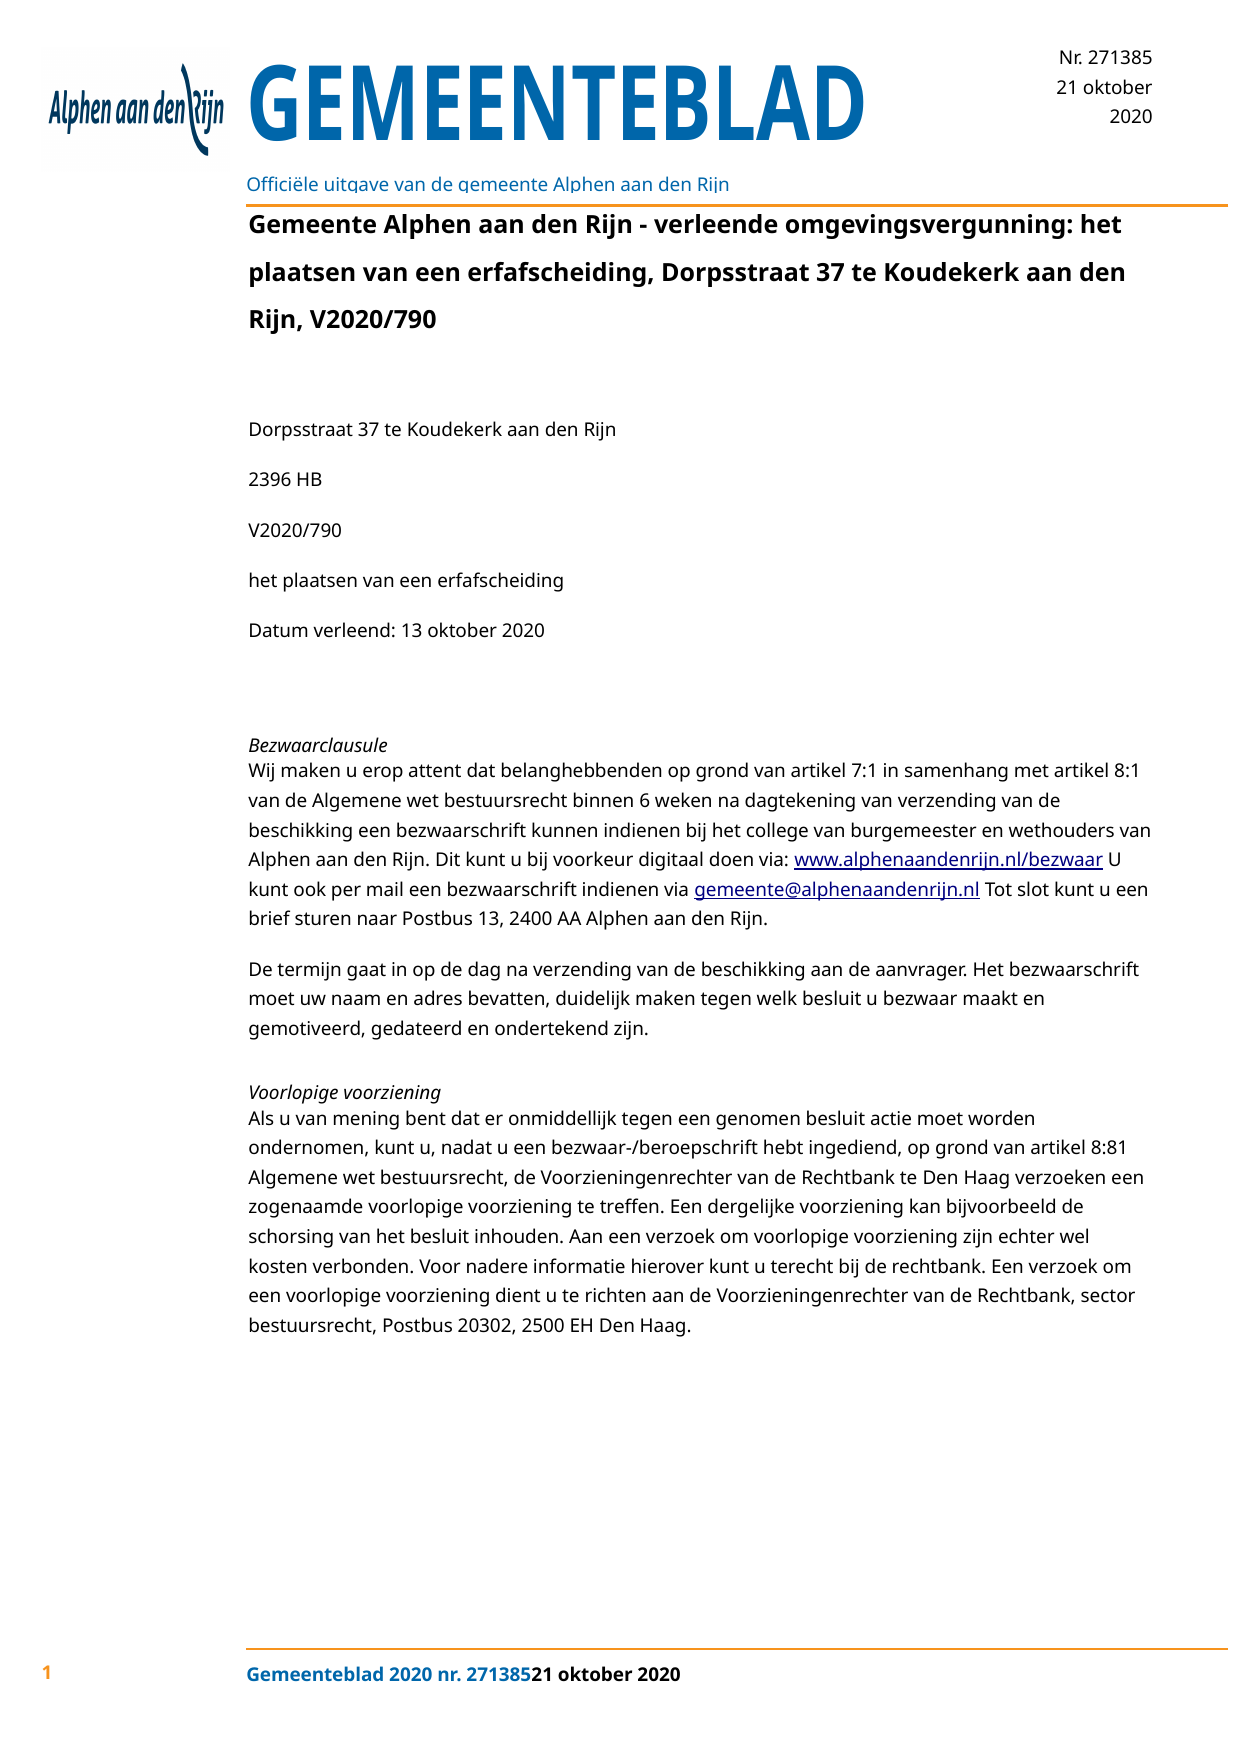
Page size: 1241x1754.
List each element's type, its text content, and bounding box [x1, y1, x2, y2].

text Voorlopige voorziening [248, 1079, 1152, 1105]
text Dorpsstraat 37 te Koudekerk aan den Rijn [248, 416, 1152, 442]
picture [41, 47, 231, 172]
text De termijn gaat in op de dag na verzending van de beschikking aan de aanvrager. Het bezwaarschrift moet uw naam en adres bevatten, duidelijk maken tegen welk besluit u bezwaar maakt en gemotiveerd, gedateerd en ondertekend zijn. [248, 956, 1152, 1041]
text Bezwaarclausule [248, 732, 1152, 758]
text Gemeente Alphen aan den Rijn - verleende omgevingsvergunning: het plaatsen van een erfafscheiding, Dorpsstraat 37 te Koudekerk aan den Rijn, V2020/790 [248, 207, 1152, 336]
text V2020/790 [248, 517, 1152, 542]
text Datum verleend: 13 oktober 2020 [248, 618, 1152, 643]
text het plaatsen van een erfafscheiding [248, 567, 1152, 593]
text Als u van mening bent dat er onmiddellijk tegen een genomen besluit actie moet worden ondernomen, kunt u, nadat u een bezwaar-/beroepschrift hebt ingediend, op grond van artikel 8:81 Algemene wet bestuursrecht, de Voorzieningenrechter van de Rechtbank te Den Haag verzoeken een zogenaamde voorlopige voorziening te treffen. Een dergelijke voorziening kan bijvoorbeeld de schorsing van het besluit inhouden. Aan een verzoek om voorlopige voorziening zijn echter wel kosten verbonden. Voor nadere informatie hierover kunt u terecht bij de rechtbank. Een verzoek om een voorlopige voorziening dient u te richten aan de Voorzieningenrechter van de Rechtbank, sector bestuursrecht, Postbus 20302, 2500 EH Den Haag. [248, 1105, 1152, 1338]
text 2396 HB [248, 466, 1152, 492]
text Wij maken u erop attent dat belanghebbenden op grond van artikel 7:1 in samenhang met artikel 8:1 van de Algemene wet bestuursrecht binnen 6 weken na dagtekening van verzending van de beschikking een bezwaarschrift kunnen indienen bij het college van burgemeester en wethouders van Alphen aan den Rijn. Dit kunt u bij voorkeur digitaal doen via: www.alphenaandenrijn.nl/bezwaar U kunt ook per mail een bezwaarschrift indienen via gemeente@alphenaandenrijn.nl Tot slot kunt u een brief sturen naar Postbus 13, 2400 AA Alphen aan den Rijn. [248, 758, 1152, 931]
